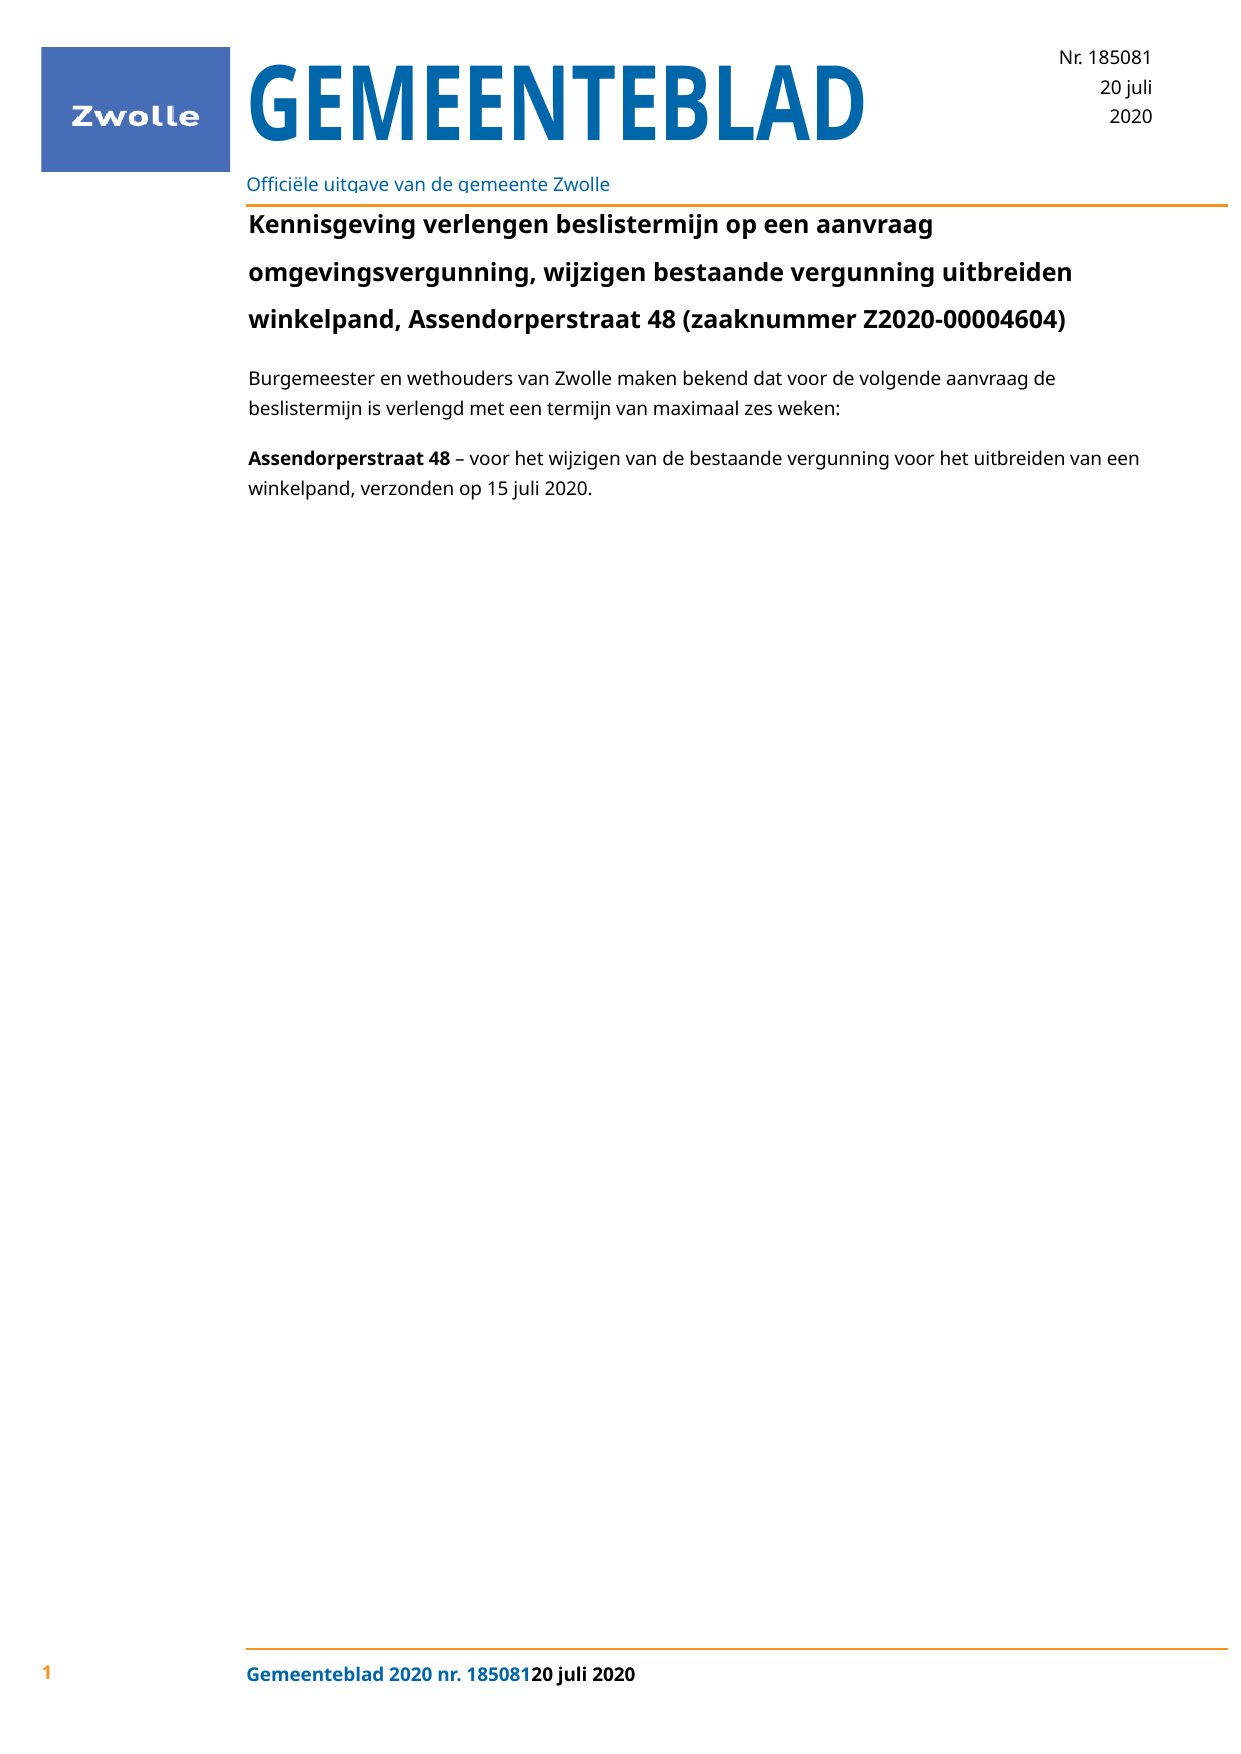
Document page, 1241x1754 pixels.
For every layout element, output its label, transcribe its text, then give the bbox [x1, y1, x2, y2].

picture [41, 47, 231, 172]
text Kennisgeving verlengen beslistermijn op een aanvraag omgevingsvergunning, wijzigen bestaande vergunning uitbreiden winkelpand, Assendorperstraat 48 (zaaknummer Z2020-00004604) [248, 207, 1152, 336]
text Burgemeester en wethouders van Zwolle maken bekend dat voor de volgende aanvraag de beslistermijn is verlengd met een termijn van maximaal zes weken: [248, 366, 1152, 421]
text Assendorperstraat 48 – voor het wijzigen van de bestaande vergunning voor het uitbreiden van een winkelpand, verzonden op 15 juli 2020. [248, 446, 1152, 501]
